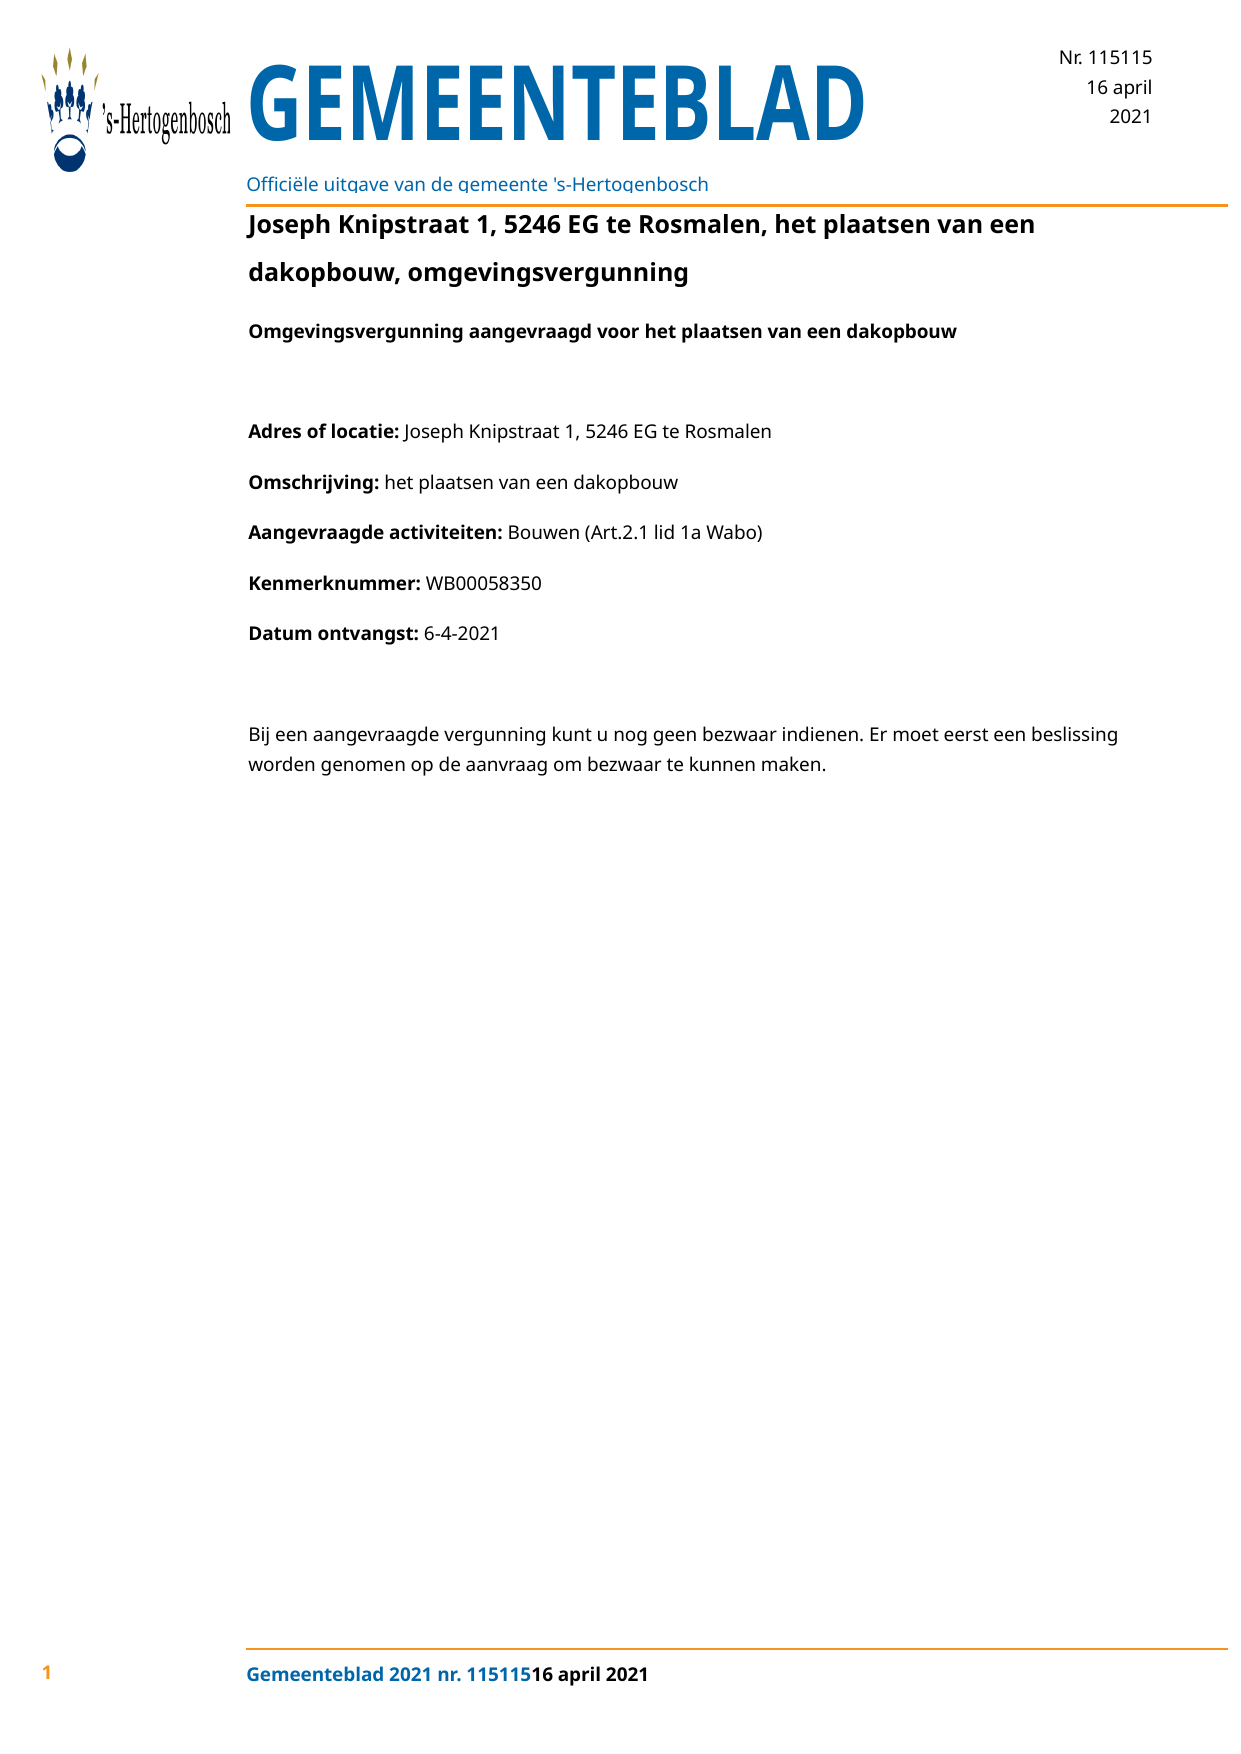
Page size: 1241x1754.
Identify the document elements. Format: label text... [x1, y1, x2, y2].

text Omschrijving: het plaatsen van een dakopbouw [248, 469, 1152, 495]
text Datum ontvangst: 6-4-2021 [248, 620, 1152, 646]
text Bij een aangevraagde vergunning kunt u nog geen bezwaar indienen. Er moet eerst een beslissing worden genomen op de aanvraag om bezwaar te kunnen maken. [248, 721, 1152, 777]
text Aangevraagde activiteiten: Bouwen (Art.2.1 lid 1a Wabo) [248, 519, 1152, 545]
text Adres of locatie: Joseph Knipstraat 1, 5246 EG te Rosmalen [248, 419, 1152, 444]
text Kenmerknummer: WB00058350 [248, 570, 1152, 596]
text Joseph Knipstraat 1, 5246 EG te Rosmalen, het plaatsen van een dakopbouw, omgevingsvergunning [248, 207, 1152, 288]
text Omgevingsvergunning aangevraagd voor het plaatsen van een dakopbouw [248, 318, 1152, 344]
picture [41, 47, 231, 172]
